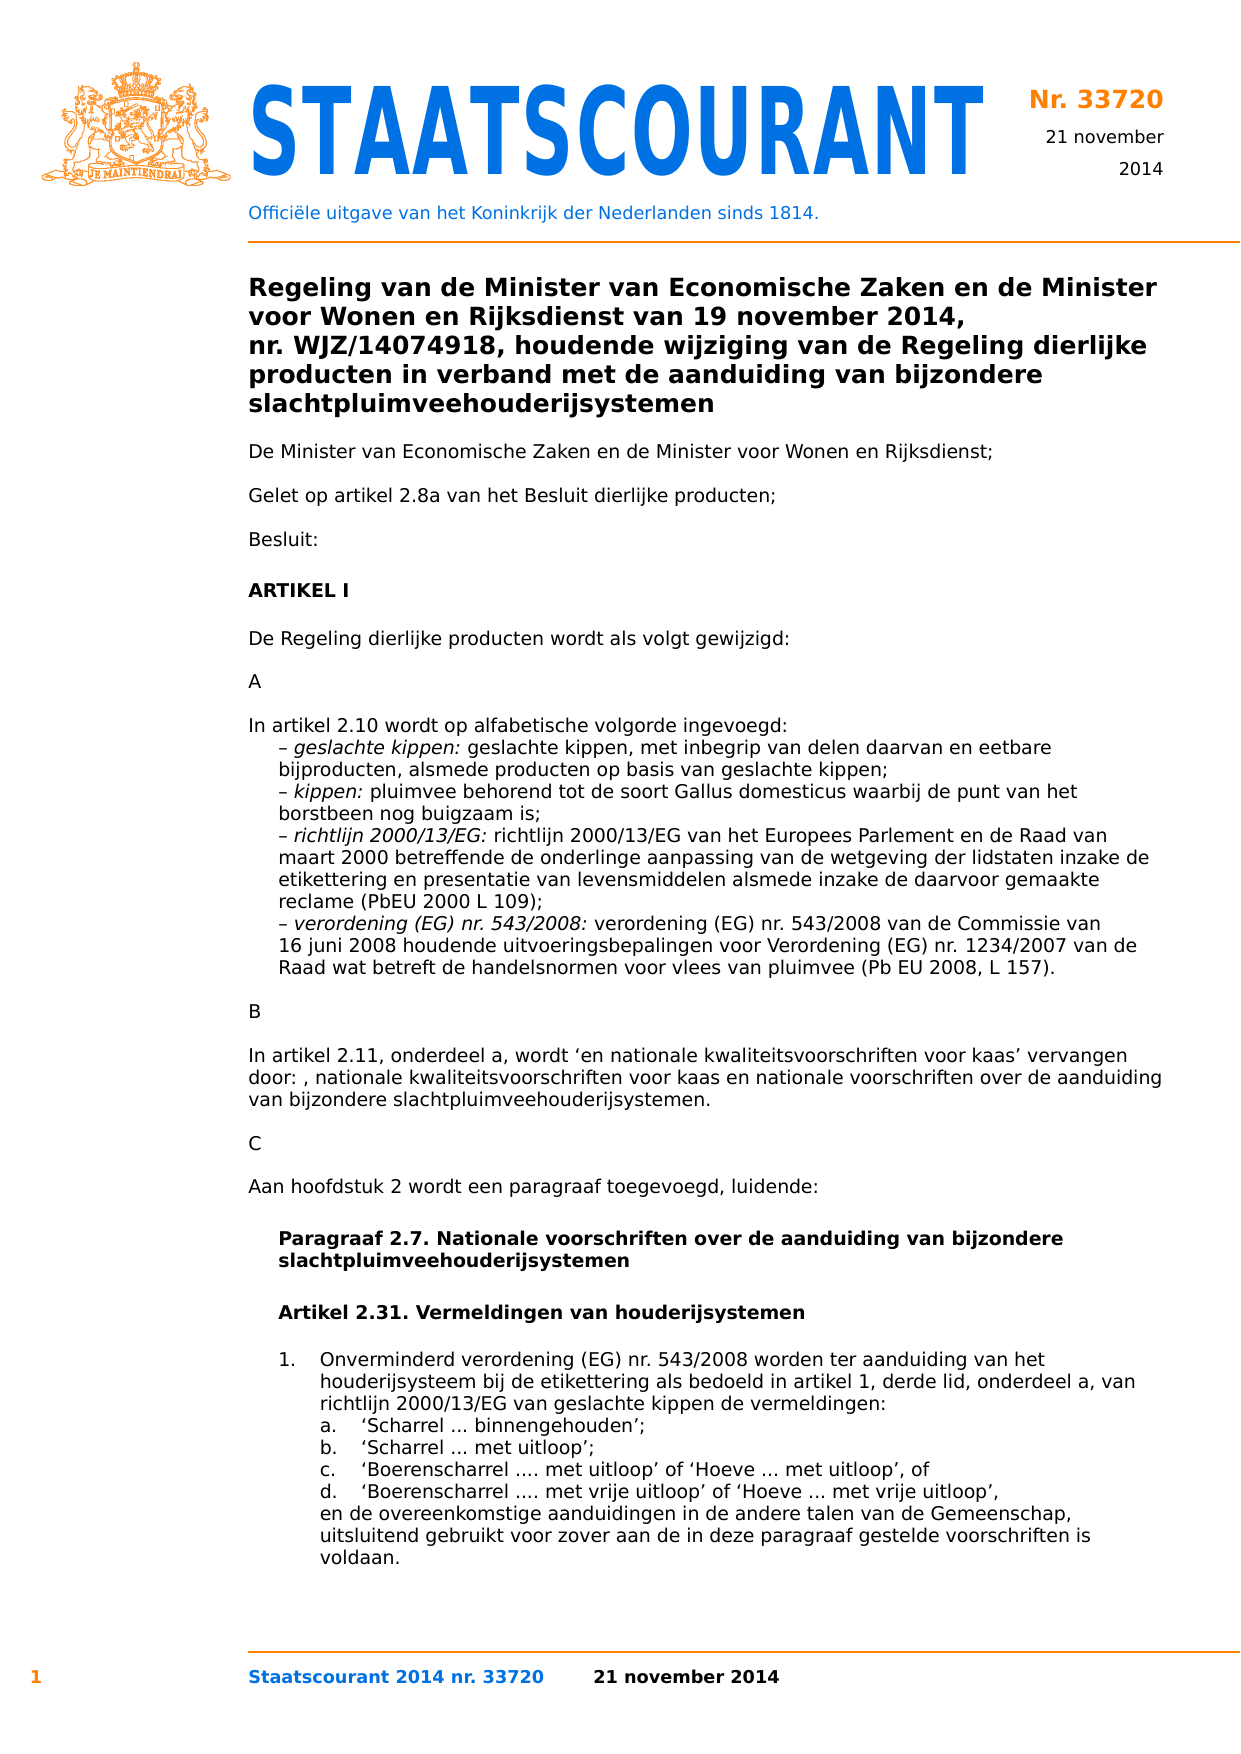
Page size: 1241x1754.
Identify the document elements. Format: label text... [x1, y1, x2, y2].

text Besluit: [248, 528, 1163, 550]
text en de overeenkomstige aanduidingen in de andere talen van de Gemeenschap, uitsluitend gebruikt voor zover aan de in deze paragraaf gestelde voorschriften is voldaan. [319, 1503, 1163, 1569]
text Aan hoofdstuk 2 wordt een paragraaf toegevoegd, luidende: [248, 1176, 1163, 1198]
text b. ‘Scharrel ... met uitloop’; [319, 1437, 1163, 1459]
picture [41, 62, 231, 186]
subtitle Regeling van de Minister van Economische Zaken en de Minister voor Wonen en Rijksdienst van 19 november 2014, nr. WJZ/14074918, houdende wijziging van de Regeling dierlijke producten in verband met de aanduiding van bijzondere slachtpluimveehouderijsystemen [248, 273, 1163, 419]
table_header STAATSCOURANT [248, 62, 998, 203]
text Gelet op artikel 2.8a van het Besluit dierlijke producten; [248, 484, 1163, 507]
text – verordening (EG) nr. 543/2008: verordening (EG) nr. 543/2008 van de Commissie van 16 juni 2008 houdende uitvoeringsbepalingen voor Verordening (EG) nr. 1234/2007 van de Raad wat betreft de handelsnormen voor vlees van pluimvee (Pb EU 2008, L 157). [278, 913, 1163, 979]
subtitle Paragraaf 2.7. Nationale voorschriften over de aanduiding van bijzondere slachtpluimveehouderijsystemen [278, 1228, 1163, 1272]
table_cell 2014 [998, 153, 1240, 203]
text De Minister van Economische Zaken en de Minister voor Wonen en Rijksdienst; [248, 441, 1163, 463]
text In artikel 2.10 wordt op alfabetische volgorde ingevoegd: [248, 715, 1163, 737]
text a. ‘Scharrel ... binnengehouden’; [319, 1415, 1163, 1437]
text C [248, 1132, 1163, 1154]
subtitle ARTIKEL I [248, 580, 1163, 602]
text – geslachte kippen: geslachte kippen, met inbegrip van delen daarvan en eetbare bijproducten, alsmede producten op basis van geslachte kippen; [278, 737, 1163, 781]
text De Regeling dierlijke producten wordt als volgt gewijzigd: [248, 627, 1163, 649]
table_header [25, 62, 248, 241]
text A [248, 671, 1163, 693]
text d. ‘Boerenscharrel .... met vrije uitloop’ of ‘Hoeve ... met vrije uitloop’, [319, 1481, 1163, 1503]
text In artikel 2.11, onderdeel a, wordt ‘en nationale kwaliteitsvoorschriften voor kaas’ vervangen door: , nationale kwaliteitsvoorschriften voor kaas en nationale voorschriften over de aanduiding van bijzondere slachtpluimveehouderijsystemen. [248, 1044, 1163, 1111]
table_header Nr. 33720 [998, 62, 1240, 121]
text 1. Onverminderd verordening (EG) nr. 543/2008 worden ter aanduiding van het houderijsysteem bij de etikettering als bedoeld in artikel 1, derde lid, onderdeel a, van richtlijn 2000/13/EG van geslachte kippen de vermeldingen: [278, 1349, 1163, 1415]
text – kippen: pluimvee behorend tot de soort Gallus domesticus waarbij de punt van het borstbeen nog buigzaam is; [278, 781, 1163, 825]
text B [248, 1001, 1163, 1023]
table_cell 21 november [998, 121, 1240, 153]
table_cell Officiële uitgave van het Koninkrijk der Nederlanden sinds 1814. [248, 203, 1240, 241]
subtitle Artikel 2.31. Vermeldingen van houderijsystemen [278, 1302, 1163, 1324]
text c. ‘Boerenscharrel .... met uitloop’ of ‘Hoeve ... met uitloop’, of [319, 1459, 1163, 1481]
text – richtlijn 2000/13/EG: richtlijn 2000/13/EG van het Europees Parlement en de Raad van maart 2000 betreffende de onderlinge aanpassing van de wetgeving der lidstaten inzake de etikettering en presentatie van levensmiddelen alsmede inzake de daarvoor gemaakte reclame (PbEU 2000 L 109); [278, 825, 1163, 913]
